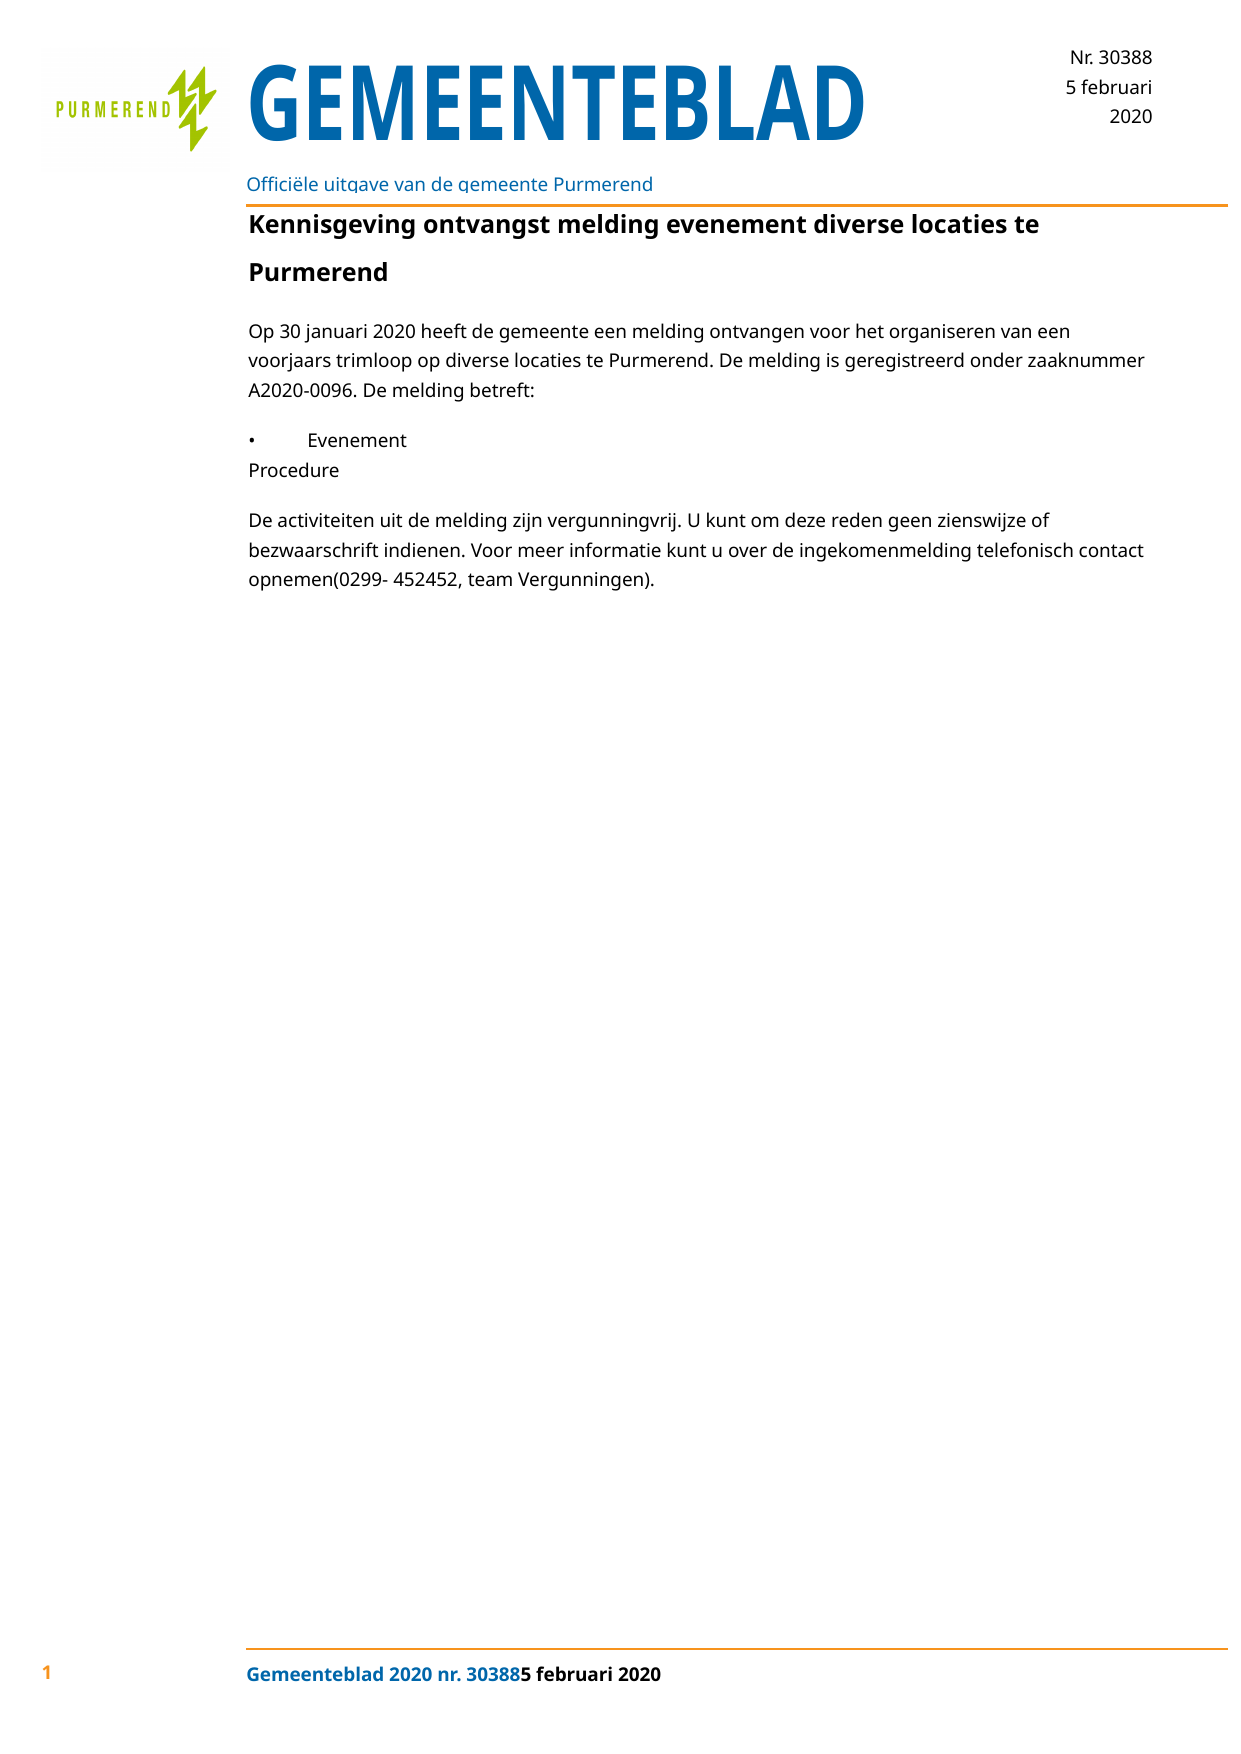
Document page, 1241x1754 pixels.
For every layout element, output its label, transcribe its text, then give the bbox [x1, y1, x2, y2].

picture [41, 47, 231, 172]
text De activiteiten uit de melding zijn vergunningvrij. U kunt om deze reden geen zienswijze of bezwaarschrift indienen. Voor meer informatie kunt u over de ingekomenmelding telefonisch contact opnemen(0299- 452452, team Vergunningen). [248, 507, 1152, 592]
text Procedure [248, 457, 1152, 483]
list Evenement [248, 427, 1152, 453]
text Op 30 januari 2020 heeft de gemeente een melding ontvangen voor het organiseren van een voorjaars trimloop op diverse locaties te Purmerend. De melding is geregistreerd onder zaaknummer A2020-0096. De melding betreft: [248, 318, 1152, 403]
text Kennisgeving ontvangst melding evenement diverse locaties te Purmerend [248, 207, 1152, 288]
